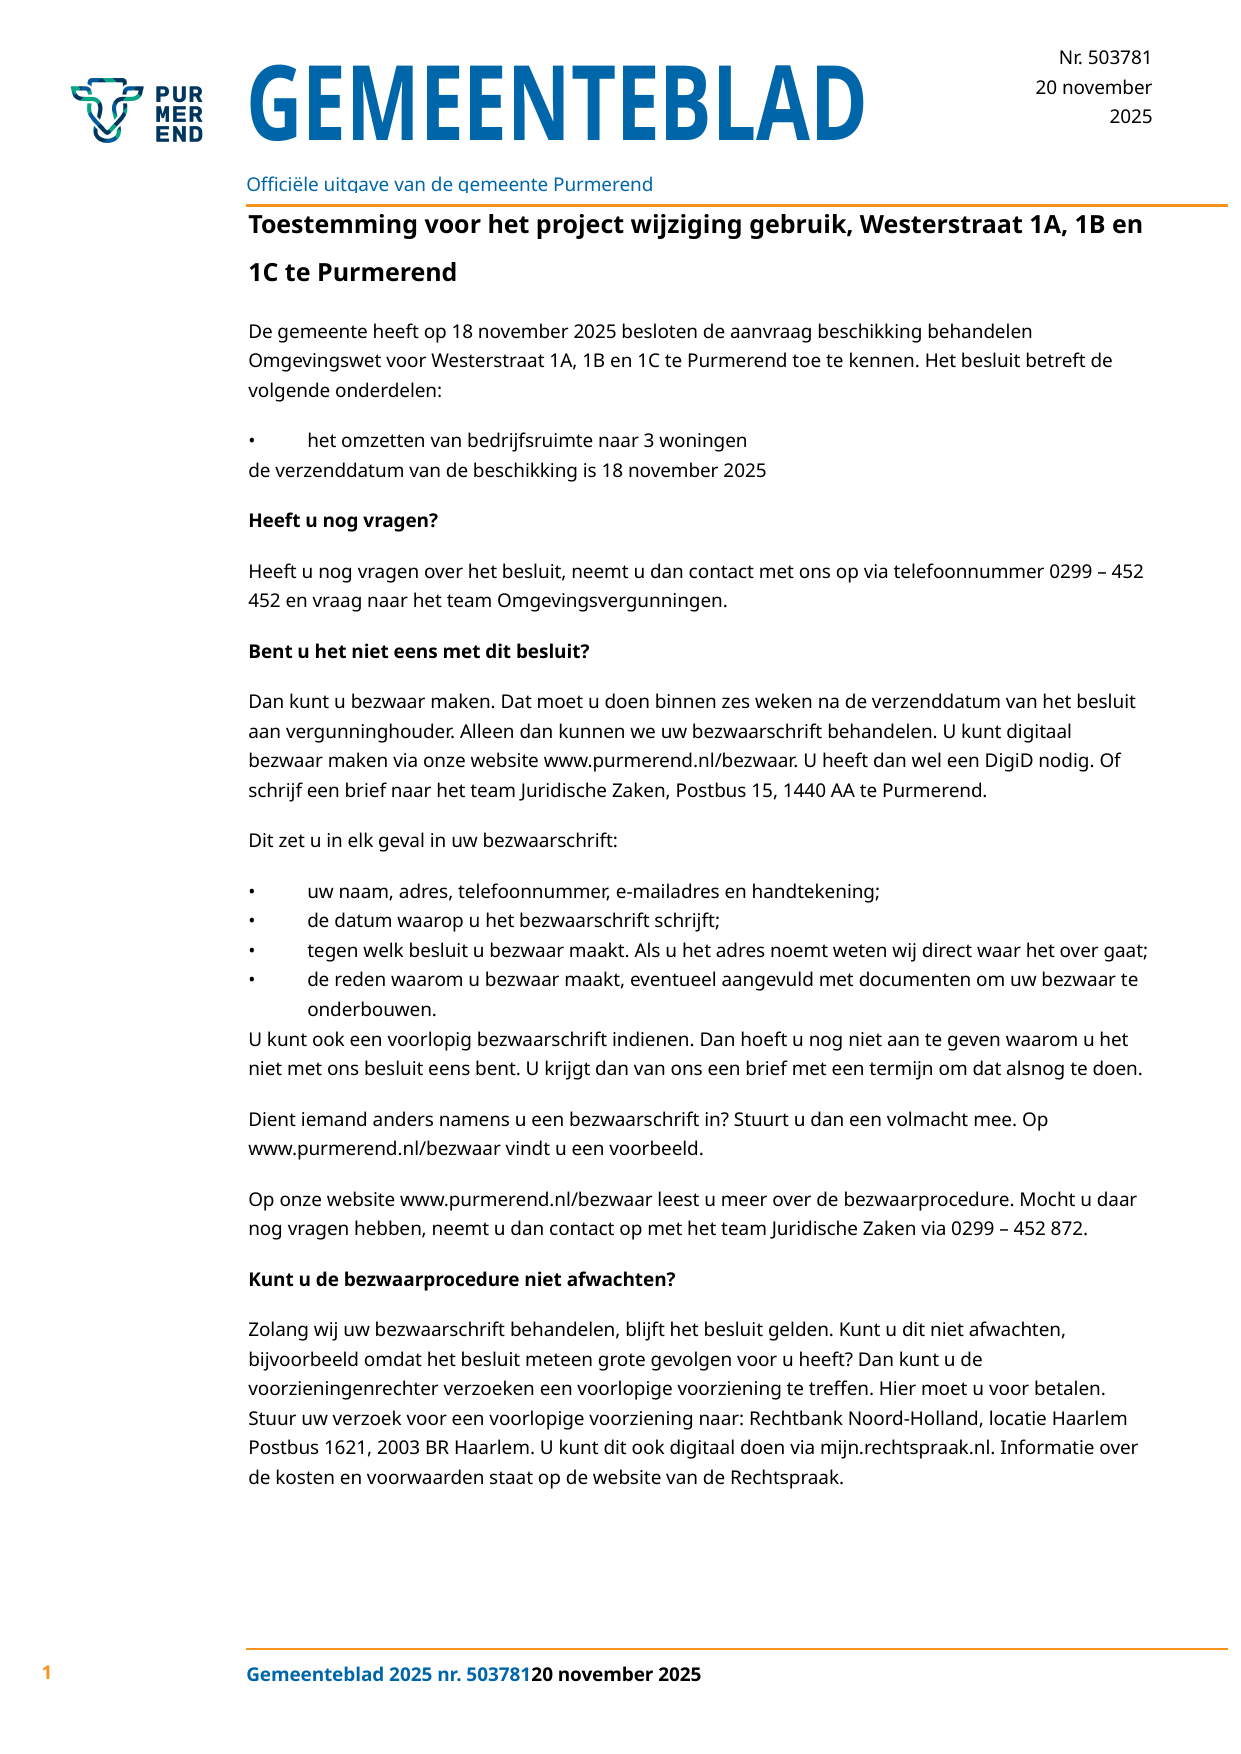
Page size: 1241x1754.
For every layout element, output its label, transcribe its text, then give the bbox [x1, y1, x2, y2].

text Bent u het niet eens met dit besluit? [248, 638, 1152, 664]
text Toestemming voor het project wijziging gebruik, Westerstraat 1A, 1B en 1C te Purmerend [248, 207, 1152, 288]
text Dan kunt u bezwaar maken. Dat moet u doen binnen zes weken na de verzenddatum van het besluit aan vergunninghouder. Alleen dan kunnen we uw bezwaarschrift behandelen. U kunt digitaal bezwaar maken via onze website www.purmerend.nl/bezwaar. U heeft dan wel een DigiD nodig. Of schrijf een brief naar het team Juridische Zaken, Postbus 15, 1440 AA te Purmerend. [248, 688, 1152, 803]
list uw naam, adres, telefoonnummer, e-mailadres en handtekening; [248, 878, 1152, 904]
text Heeft u nog vragen over het besluit, neemt u dan contact met ons op via telefoonnummer 0299 – 452 452 en vraag naar het team Omgevingsvergunningen. [248, 558, 1152, 613]
text Dient iemand anders namens u een bezwaarschrift in? Stuurt u dan een volmacht mee. Op www.purmerend.nl/bezwaar vindt u een voorbeeld. [248, 1106, 1152, 1161]
text Zolang wij uw bezwaarschrift behandelen, blijft het besluit gelden. Kunt u dit niet afwachten, bijvoorbeeld omdat het besluit meteen grote gevolgen voor u heeft? Dan kunt u de voorzieningenrechter verzoeken een voorlopige voorziening te treffen. Hier moet u voor betalen. Stuur uw verzoek voor een voorlopige voorziening naar: Rechtbank Noord-Holland, locatie Haarlem Postbus 1621, 2003 BR Haarlem. U kunt dit ook digitaal doen via mijn.rechtspraak.nl. Informatie over de kosten en voorwaarden staat op de website van de Rechtspraak. [248, 1316, 1152, 1490]
text Heeft u nog vragen? [248, 507, 1152, 533]
text Kunt u de bezwaarprocedure niet afwachten? [248, 1266, 1152, 1292]
text Op onze website www.purmerend.nl/bezwaar leest u meer over de bezwaarprocedure. Mocht u daar nog vragen hebben, neemt u dan contact op met het team Juridische Zaken via 0299 – 452 872. [248, 1186, 1152, 1241]
list tegen welk besluit u bezwaar maakt. Als u het adres noemt weten wij direct waar het over gaat; [248, 937, 1152, 963]
text Dit zet u in elk geval in uw bezwaarschrift: [248, 827, 1152, 853]
text De gemeente heeft op 18 november 2025 besloten de aanvraag beschikking behandelen Omgevingswet voor Westerstraat 1A, 1B en 1C te Purmerend toe te kennen. Het besluit betreft de volgende onderdelen: [248, 318, 1152, 403]
picture [41, 47, 231, 172]
list de reden waarom u bezwaar maakt, eventueel aangevuld met documenten om uw bezwaar te onderbouwen. [248, 967, 1152, 1022]
text de verzenddatum van de beschikking is 18 november 2025 [248, 457, 1152, 483]
text U kunt ook een voorlopig bezwaarschrift indienen. Dan hoeft u nog niet aan te geven waarom u het niet met ons besluit eens bent. U krijgt dan van ons een brief met een termijn om dat alsnog te doen. [248, 1026, 1152, 1081]
list de datum waarop u het bezwaarschrift schrijft; [248, 907, 1152, 933]
list het omzetten van bedrijfsruimte naar 3 woningen [248, 427, 1152, 453]
